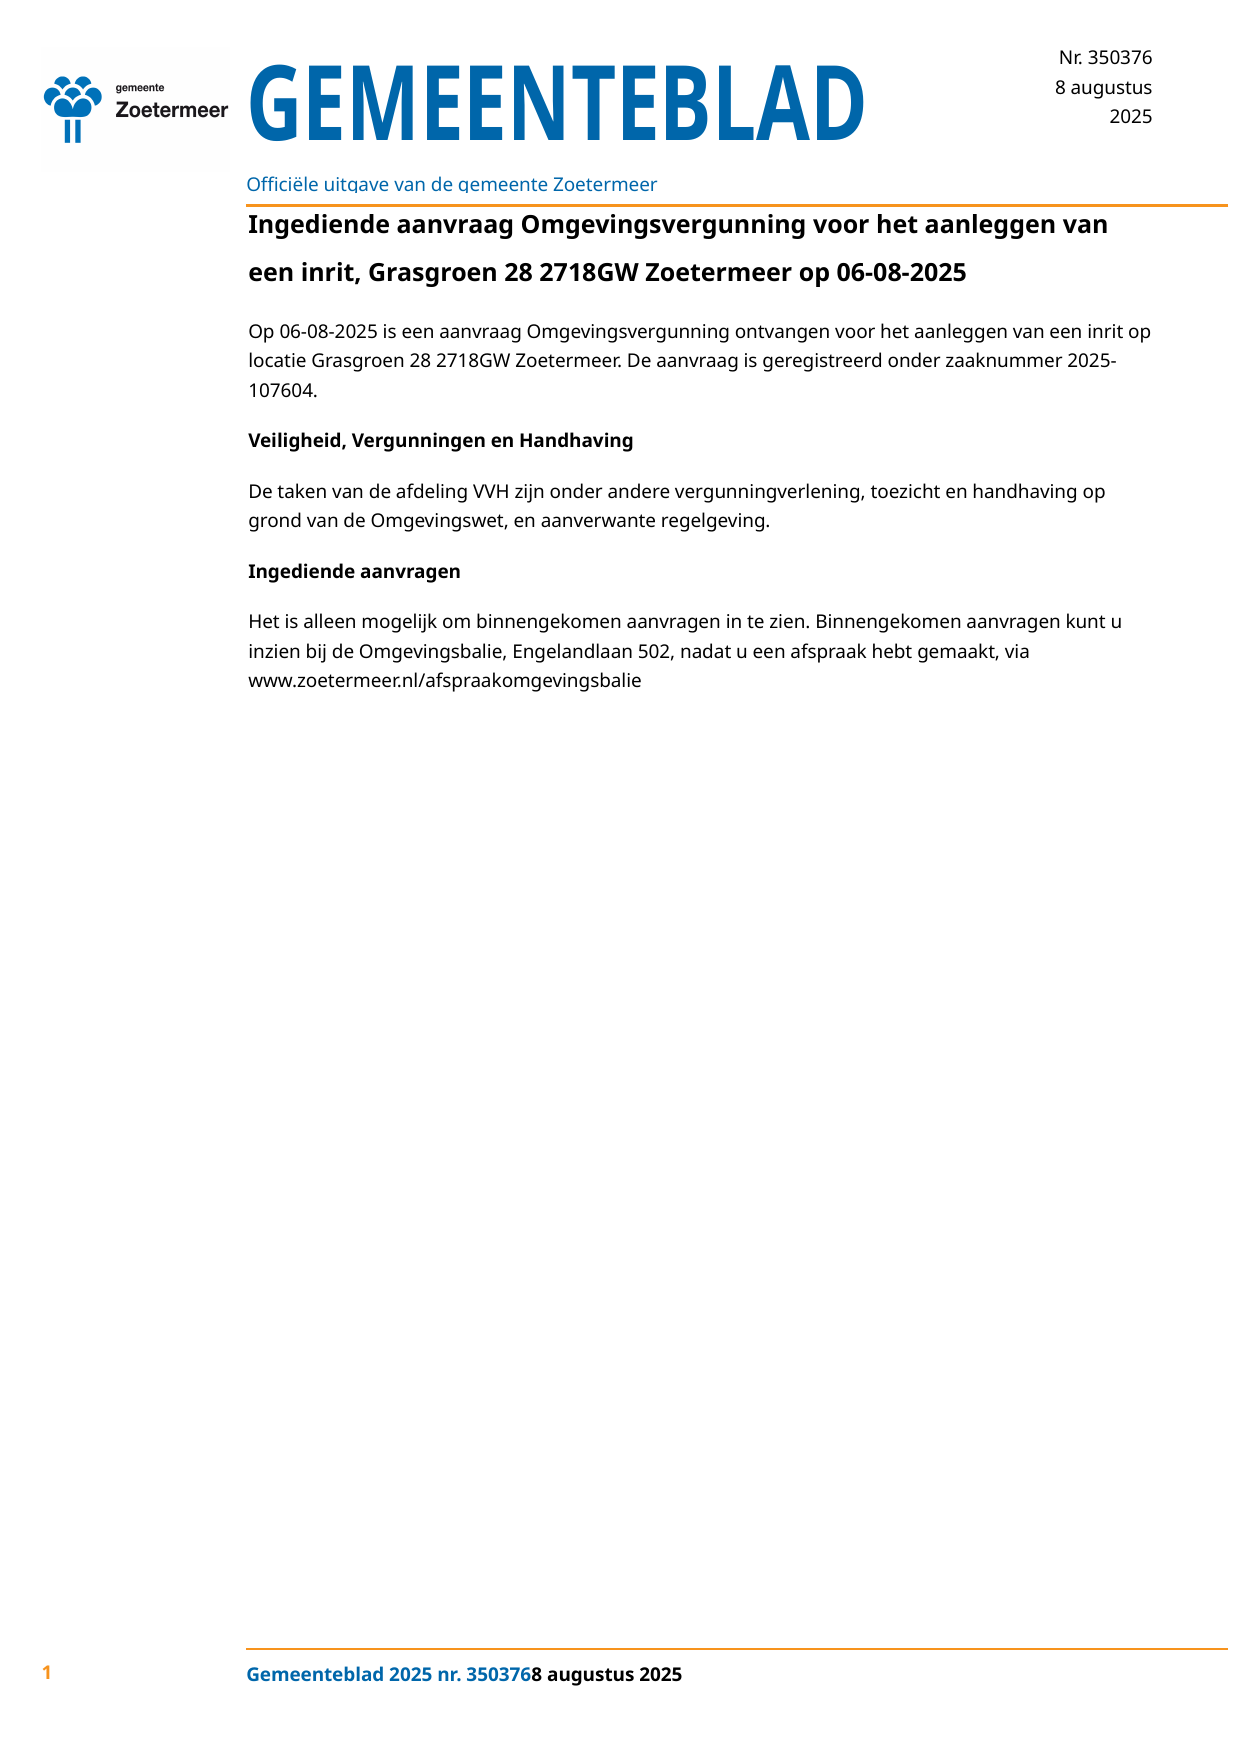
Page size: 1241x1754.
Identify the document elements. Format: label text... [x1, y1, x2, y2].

text Op 06-08-2025 is een aanvraag Omgevingsvergunning ontvangen voor het aanleggen van een inrit op locatie Grasgroen 28 2718GW Zoetermeer. De aanvraag is geregistreerd onder zaaknummer 2025-107604. [248, 318, 1152, 403]
text Het is alleen mogelijk om binnengekomen aanvragen in te zien. Binnengekomen aanvragen kunt u inzien bij de Omgevingsbalie, Engelandlaan 502, nadat u een afspraak hebt gemaakt, via www.zoetermeer.nl/afspraakomgevingsbalie [248, 608, 1152, 693]
text De taken van de afdeling VVH zijn onder andere vergunningverlening, toezicht en handhaving op grond van de Omgevingswet, en aanverwante regelgeving. [248, 478, 1152, 533]
text Ingediende aanvraag Omgevingsvergunning voor het aanleggen van een inrit, Grasgroen 28 2718GW Zoetermeer op 06-08-2025 [248, 207, 1152, 288]
text Ingediende aanvragen [248, 558, 1152, 584]
picture [41, 47, 231, 172]
text Veiligheid, Vergunningen en Handhaving [248, 427, 1152, 453]
